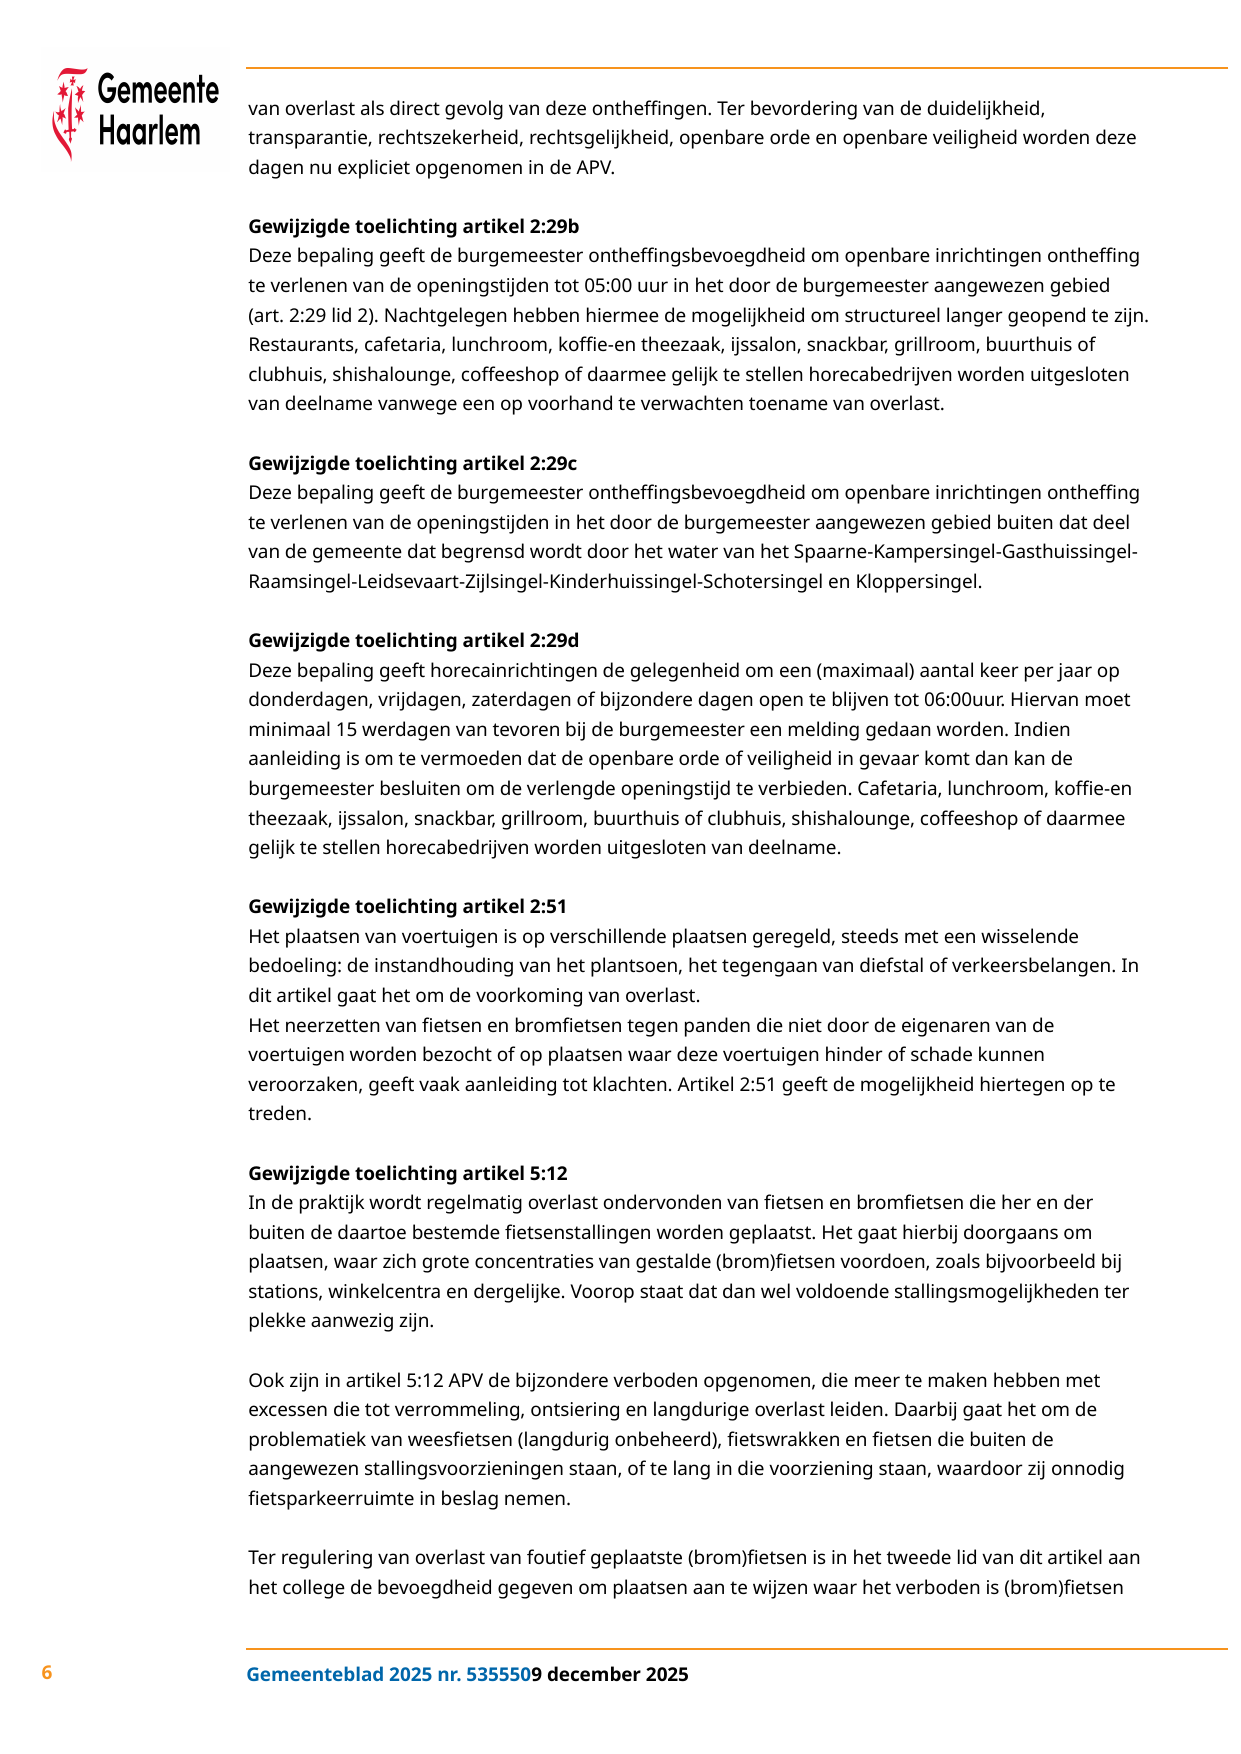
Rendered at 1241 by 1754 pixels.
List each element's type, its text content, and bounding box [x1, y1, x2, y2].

text Deze bepaling geeft de burgemeester ontheffingsbevoegdheid om openbare inrichtingen ontheffing te verlenen van de openingstijden tot 05:00 uur in het door de burgemeester aangewezen gebied (art. 2:29 lid 2). Nachtgelegen hebben hiermee de mogelijkheid om structureel langer geopend te zijn. [248, 243, 1152, 328]
picture [41, 47, 231, 172]
text Het plaatsen van voertuigen is op verschillende plaatsen geregeld, steeds met een wisselende bedoeling: de instandhouding van het plantsoen, het tegengaan van diefstal of verkeersbelangen. In dit artikel gaat het om de voorkoming van overlast. [248, 923, 1152, 1008]
text Gewijzigde toelichting artikel 2:51 [248, 893, 1152, 919]
text Deze bepaling geeft de burgemeester ontheffingsbevoegdheid om openbare inrichtingen ontheffing te verlenen van de openingstijden in het door de burgemeester aangewezen gebied buiten dat deel van de gemeente dat begrensd wordt door het water van het Spaarne-Kampersingel-Gasthuissingel-Raamsingel-Leidsevaart-Zijlsingel-Kinderhuissingel-Schotersingel en Kloppersingel. [248, 479, 1152, 594]
text Ook zijn in artikel 5:12 APV de bijzondere verboden opgenomen, die meer te maken hebben met excessen die tot verrommeling, ontsiering en langdurige overlast leiden. Daarbij gaat het om de problematiek van weesfietsen (langdurig onbeheerd), fietswrakken en fietsen die buiten de aangewezen stallingsvoorzieningen staan, of te lang in die voorziening staan, waardoor zij onnodig fietsparkeerruimte in beslag nemen. [248, 1367, 1152, 1511]
text Ter regulering van overlast van foutief geplaatste (brom)fietsen is in het tweede lid van dit artikel aan het college de bevoegdheid gegeven om plaatsen aan te wijzen waar het verboden is (brom)fietsen [248, 1544, 1152, 1600]
text Gewijzigde toelichting artikel 2:29b [248, 213, 1152, 239]
text Restaurants, cafetaria, lunchroom, koffie-en theezaak, ijssalon, snackbar, grillroom, buurthuis of clubhuis, shishalounge, coffeeshop of daarmee gelijk te stellen horecabedrijven worden uitgesloten van deelname vanwege een op voorhand te verwachten toename van overlast. [248, 331, 1152, 416]
text van overlast als direct gevolg van deze ontheffingen. Ter bevordering van de duidelijkheid, transparantie, rechtszekerheid, rechtsgelijkheid, openbare orde en openbare veiligheid worden deze dagen nu expliciet opgenomen in de APV. [248, 95, 1152, 180]
text Gewijzigde toelichting artikel 2:29c [248, 450, 1152, 476]
text Het neerzetten van fietsen en bromfietsen tegen panden die niet door de eigenaren van de voertuigen worden bezocht of op plaatsen waar deze voertuigen hinder of schade kunnen veroorzaken, geeft vaak aanleiding tot klachten. Artikel 2:51 geeft de mogelijkheid hiertegen op te treden. [248, 1012, 1152, 1126]
text Gewijzigde toelichting artikel 5:12 [248, 1160, 1152, 1186]
text Deze bepaling geeft horecainrichtingen de gelegenheid om een (maximaal) aantal keer per jaar op donderdagen, vrijdagen, zaterdagen of bijzondere dagen open te blijven tot 06:00uur. Hiervan moet minimaal 15 werdagen van tevoren bij de burgemeester een melding gedaan worden. Indien aanleiding is om te vermoeden dat de openbare orde of veiligheid in gevaar komt dan kan de burgemeester besluiten om de verlengde openingstijd te verbieden. Cafetaria, lunchroom, koffie-en theezaak, ijssalon, snackbar, grillroom, buurthuis of clubhuis, shishalounge, coffeeshop of daarmee gelijk te stellen horecabedrijven worden uitgesloten van deelname. [248, 657, 1152, 860]
text In de praktijk wordt regelmatig overlast ondervonden van fietsen en bromfietsen die her en der buiten de daartoe bestemde fietsenstallingen worden geplaatst. Het gaat hierbij doorgaans om plaatsen, waar zich grote concentraties van gestalde (brom)fietsen voordoen, zoals bijvoorbeeld bij stations, winkelcentra en dergelijke. Voorop staat dat dan wel voldoende stallingsmogelijkheden ter plekke aanwezig zijn. [248, 1189, 1152, 1333]
text Gewijzigde toelichting artikel 2:29d [248, 627, 1152, 653]
